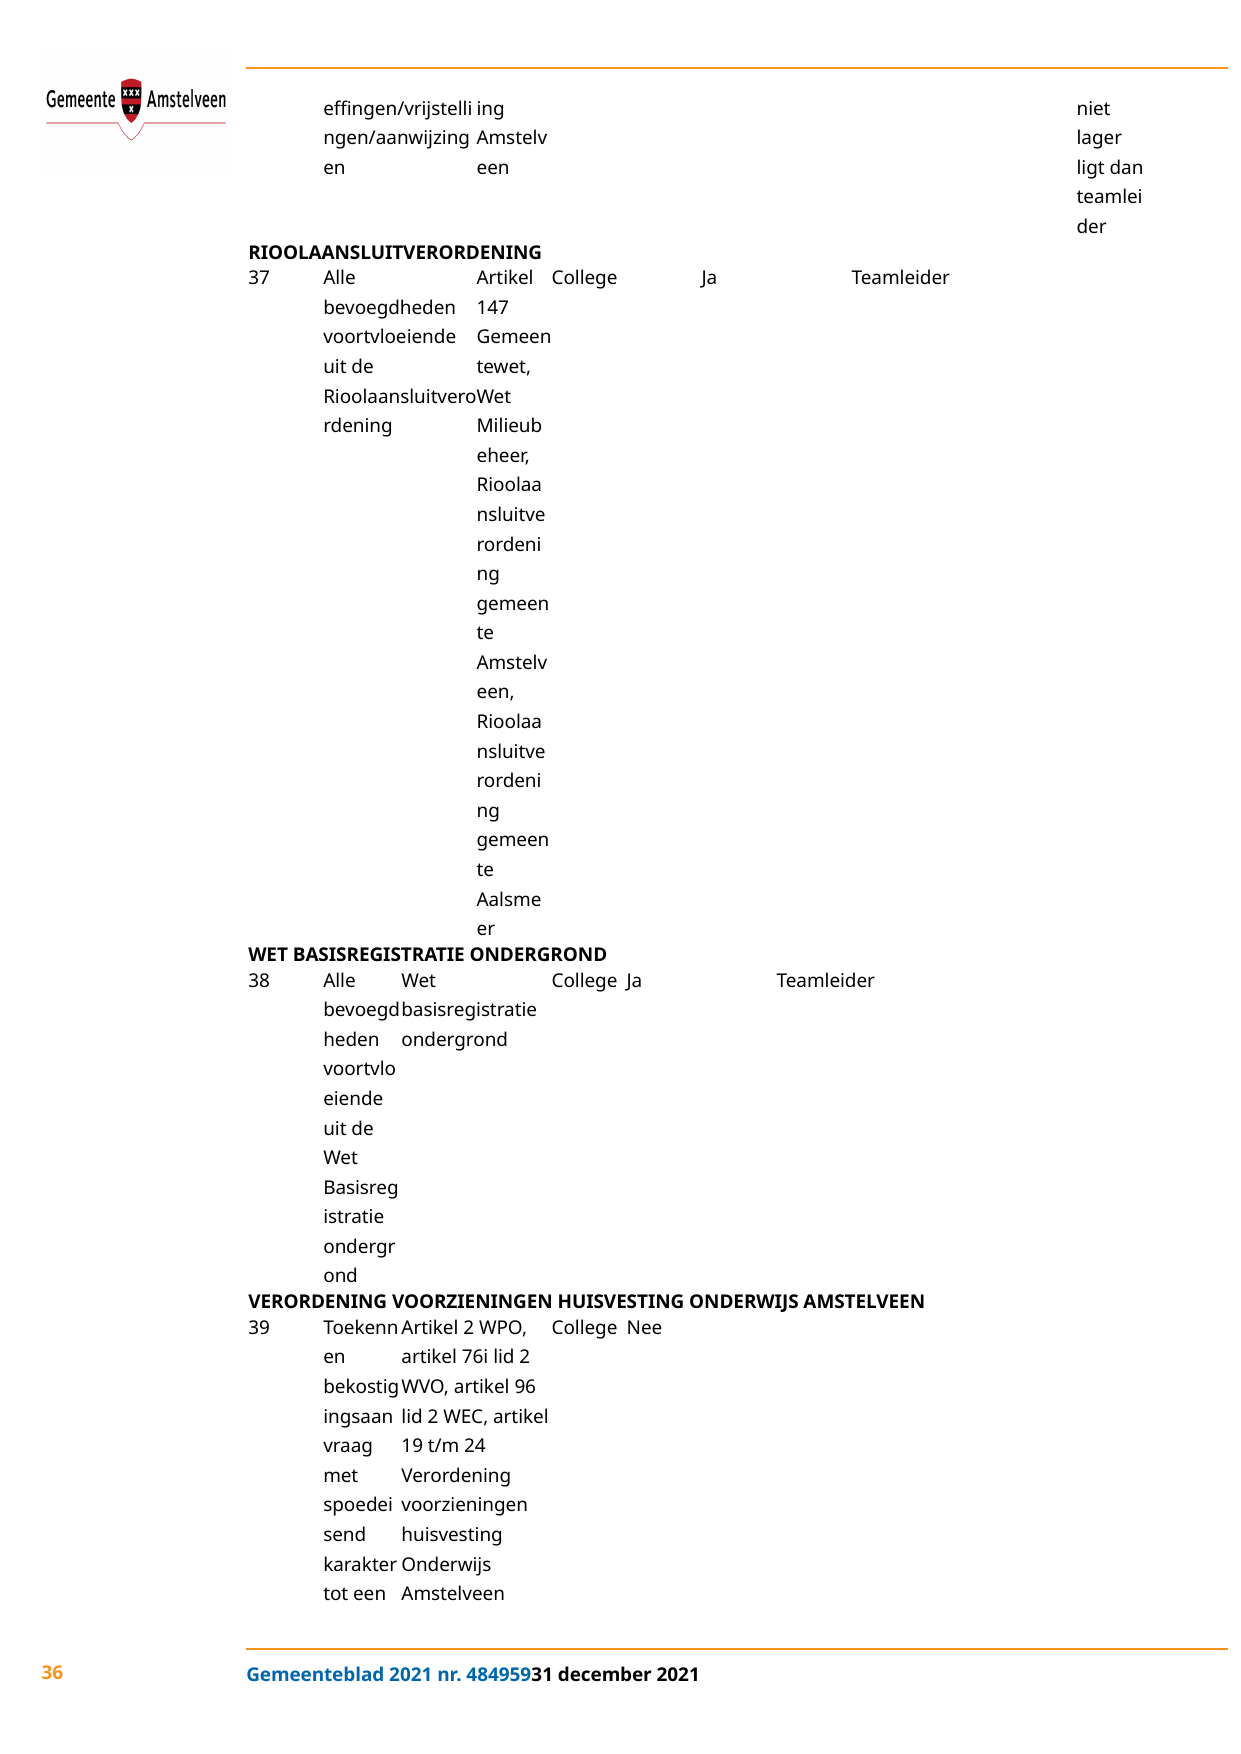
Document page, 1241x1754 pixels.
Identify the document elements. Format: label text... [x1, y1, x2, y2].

table_cell WET BASISREGISTRATIE ONDERGROND [248, 941, 1152, 967]
table_cell [551, 95, 701, 239]
table_cell Toekennen bekostigingsaanvraag met spoedeisend karakter tot een [323, 1314, 401, 1606]
table_cell Teamleider [851, 265, 1076, 941]
table_cell [1001, 967, 1152, 1288]
picture [41, 47, 231, 172]
table_cell effingen/vrijstellingen/aanwijzingen [323, 95, 476, 239]
table_cell ing Amstelveen [476, 95, 551, 239]
table_cell Nee [626, 1314, 776, 1606]
table_cell College [551, 967, 626, 1288]
table_cell Artikel 2 WPO, artikel 76i lid 2 WVO, artikel 96 lid 2 WEC, artikel 19 t/m 24 Verordening voorzieningen huisvesting Onderwijs Amstelveen [401, 1314, 551, 1606]
table_cell 37 [248, 265, 323, 941]
table_cell [701, 95, 851, 239]
table_cell niet lager ligt dan teamleider [1076, 95, 1152, 239]
table_cell Alle bevoegdheden voortvloeiende uit de Rioolaansluitverordening [323, 265, 476, 941]
table_cell [1076, 265, 1152, 941]
table_cell RIOOLAANSLUITVERORDENING [248, 239, 1152, 264]
table_cell Ja [701, 265, 851, 941]
table_cell College [551, 1314, 626, 1606]
table_cell Teamleider [776, 967, 1001, 1288]
table_cell Alle bevoegdheden voortvloeiende uit de Wet Basisregistratie ondergrond [323, 967, 401, 1288]
table_cell 38 [248, 967, 323, 1288]
table_cell College [551, 265, 701, 941]
table_cell Artikel 147 Gemeentewet, Wet Milieubeheer, Rioolaansluitverordening gemeente Amstelveen, Rioolaansluitverordening gemeente Aalsmeer [476, 265, 551, 941]
table_cell [776, 1314, 1001, 1606]
table_cell 39 [248, 1314, 323, 1606]
table_cell [851, 95, 1076, 239]
table_cell VERORDENING VOORZIENINGEN HUISVESTING ONDERWIJS AMSTELVEEN [248, 1289, 1152, 1314]
table_cell [248, 95, 323, 239]
table_cell Wet basisregistratie ondergrond [401, 967, 551, 1288]
table_cell Ja [626, 967, 776, 1288]
table_cell [1001, 1314, 1152, 1606]
